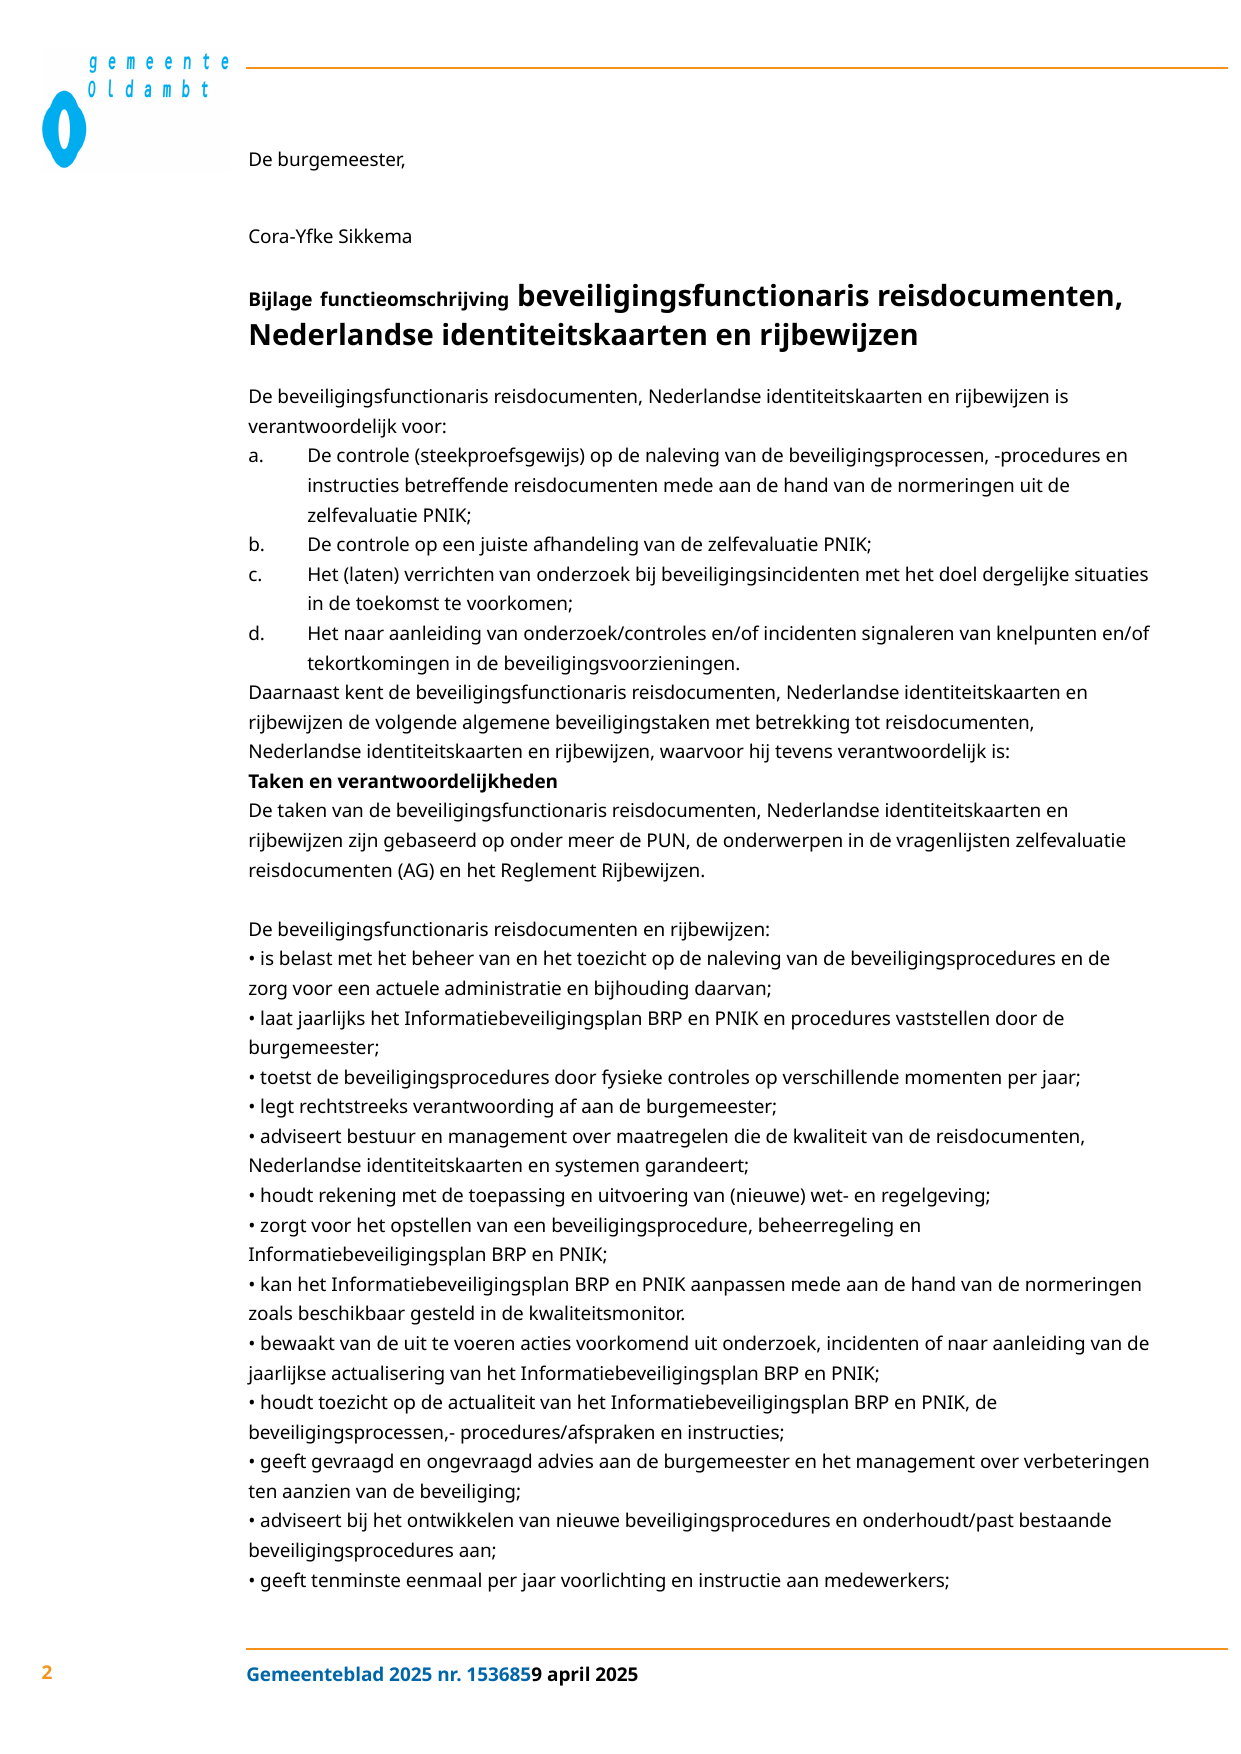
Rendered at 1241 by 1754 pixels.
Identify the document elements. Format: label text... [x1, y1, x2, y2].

text • legt rechtstreeks verantwoording af aan de burgemeester; [248, 1093, 1152, 1119]
text De beveiligingsfunctionaris reisdocumenten, Nederlandse identiteitskaarten en rijbewijzen is verantwoordelijk voor: [248, 383, 1152, 439]
text • toetst de beveiligingsprocedures door fysieke controles op verschillende momenten per jaar; [248, 1064, 1152, 1089]
list De controle op een juiste afhandeling van de zelfevaluatie PNIK; [248, 531, 1152, 557]
text • adviseert bestuur en management over maatregelen die de kwaliteit van de reisdocumenten, Nederlandse identiteitskaarten en systemen garandeert; [248, 1123, 1152, 1178]
text Cora-Yfke Sikkema [248, 223, 1152, 249]
text Daarnaast kent de beveiligingsfunctionaris reisdocumenten, Nederlandse identiteitskaarten en rijbewijzen de volgende algemene beveiligingstaken met betrekking tot reisdocumenten, Nederlandse identiteitskaarten en rijbewijzen, waarvoor hij tevens verantwoordelijk is: [248, 679, 1152, 764]
text • is belast met het beheer van en het toezicht op de naleving van de beveiligingsprocedures en de zorg voor een actuele administratie en bijhouding daarvan; [248, 946, 1152, 1001]
text • zorgt voor het opstellen van een beveiligingsprocedure, beheerregeling en Informatiebeveiligingsplan BRP en PNIK; [248, 1212, 1152, 1267]
text • adviseert bij het ontwikkelen van nieuwe beveiligingsprocedures en onderhoudt/past bestaande beveiligingsprocedures aan; [248, 1508, 1152, 1563]
text • geeft gevraagd en ongevraagd advies aan de burgemeester en het management over verbeteringen ten aanzien van de beveiliging; [248, 1448, 1152, 1504]
picture [41, 47, 231, 172]
text • houdt toezicht op de actualiteit van het Informatiebeveiligingsplan BRP en PNIK, de beveiligingsprocessen,- procedures/afspraken en instructies; [248, 1389, 1152, 1444]
text • kan het Informatiebeveiligingsplan BRP en PNIK aanpassen mede aan de hand van de normeringen zoals beschikbaar gesteld in de kwaliteitsmonitor. [248, 1271, 1152, 1326]
list Het naar aanleiding van onderzoek/controles en/of incidenten signaleren van knelpunten en/of tekortkomingen in de beveiligingsvoorzieningen. [248, 620, 1152, 675]
list Het (laten) verrichten van onderzoek bij beveiligingsincidenten met het doel dergelijke situaties in de toekomst te voorkomen; [248, 561, 1152, 616]
text Taken en verantwoordelijkheden [248, 768, 1152, 794]
text • laat jaarlijks het Informatiebeveiligingsplan BRP en PNIK en procedures vaststellen door de burgemeester; [248, 1005, 1152, 1060]
list De controle (steekproefsgewijs) op de naleving van de beveiligingsprocessen, -procedures en instructies betreffende reisdocumenten mede aan de hand van de normeringen uit de zelfevaluatie PNIK; [248, 443, 1152, 527]
text De beveiligingsfunctionaris reisdocumenten en rijbewijzen: [248, 916, 1152, 942]
text De burgemeester, [248, 146, 1152, 172]
text De taken van de beveiligingsfunctionaris reisdocumenten, Nederlandse identiteitskaarten en rijbewijzen zijn gebaseerd op onder meer de PUN, de onderwerpen in de vragenlijsten zelfevaluatie reisdocumenten (AG) en het Reglement Rijbewijzen. [248, 798, 1152, 882]
text Bijlage functieomschrijving beveiligingsfunctionaris reisdocumenten, Nederlandse identiteitskaarten en rijbewijzen [248, 275, 1152, 354]
text • bewaakt van de uit te voeren acties voorkomend uit onderzoek, incidenten of naar aanleiding van de jaarlijkse actualisering van het Informatiebeveiligingsplan BRP en PNIK; [248, 1330, 1152, 1385]
text • houdt rekening met de toepassing en uitvoering van (nieuwe) wet- en regelgeving; [248, 1182, 1152, 1208]
text • geeft tenminste eenmaal per jaar voorlichting en instructie aan medewerkers; [248, 1567, 1152, 1592]
